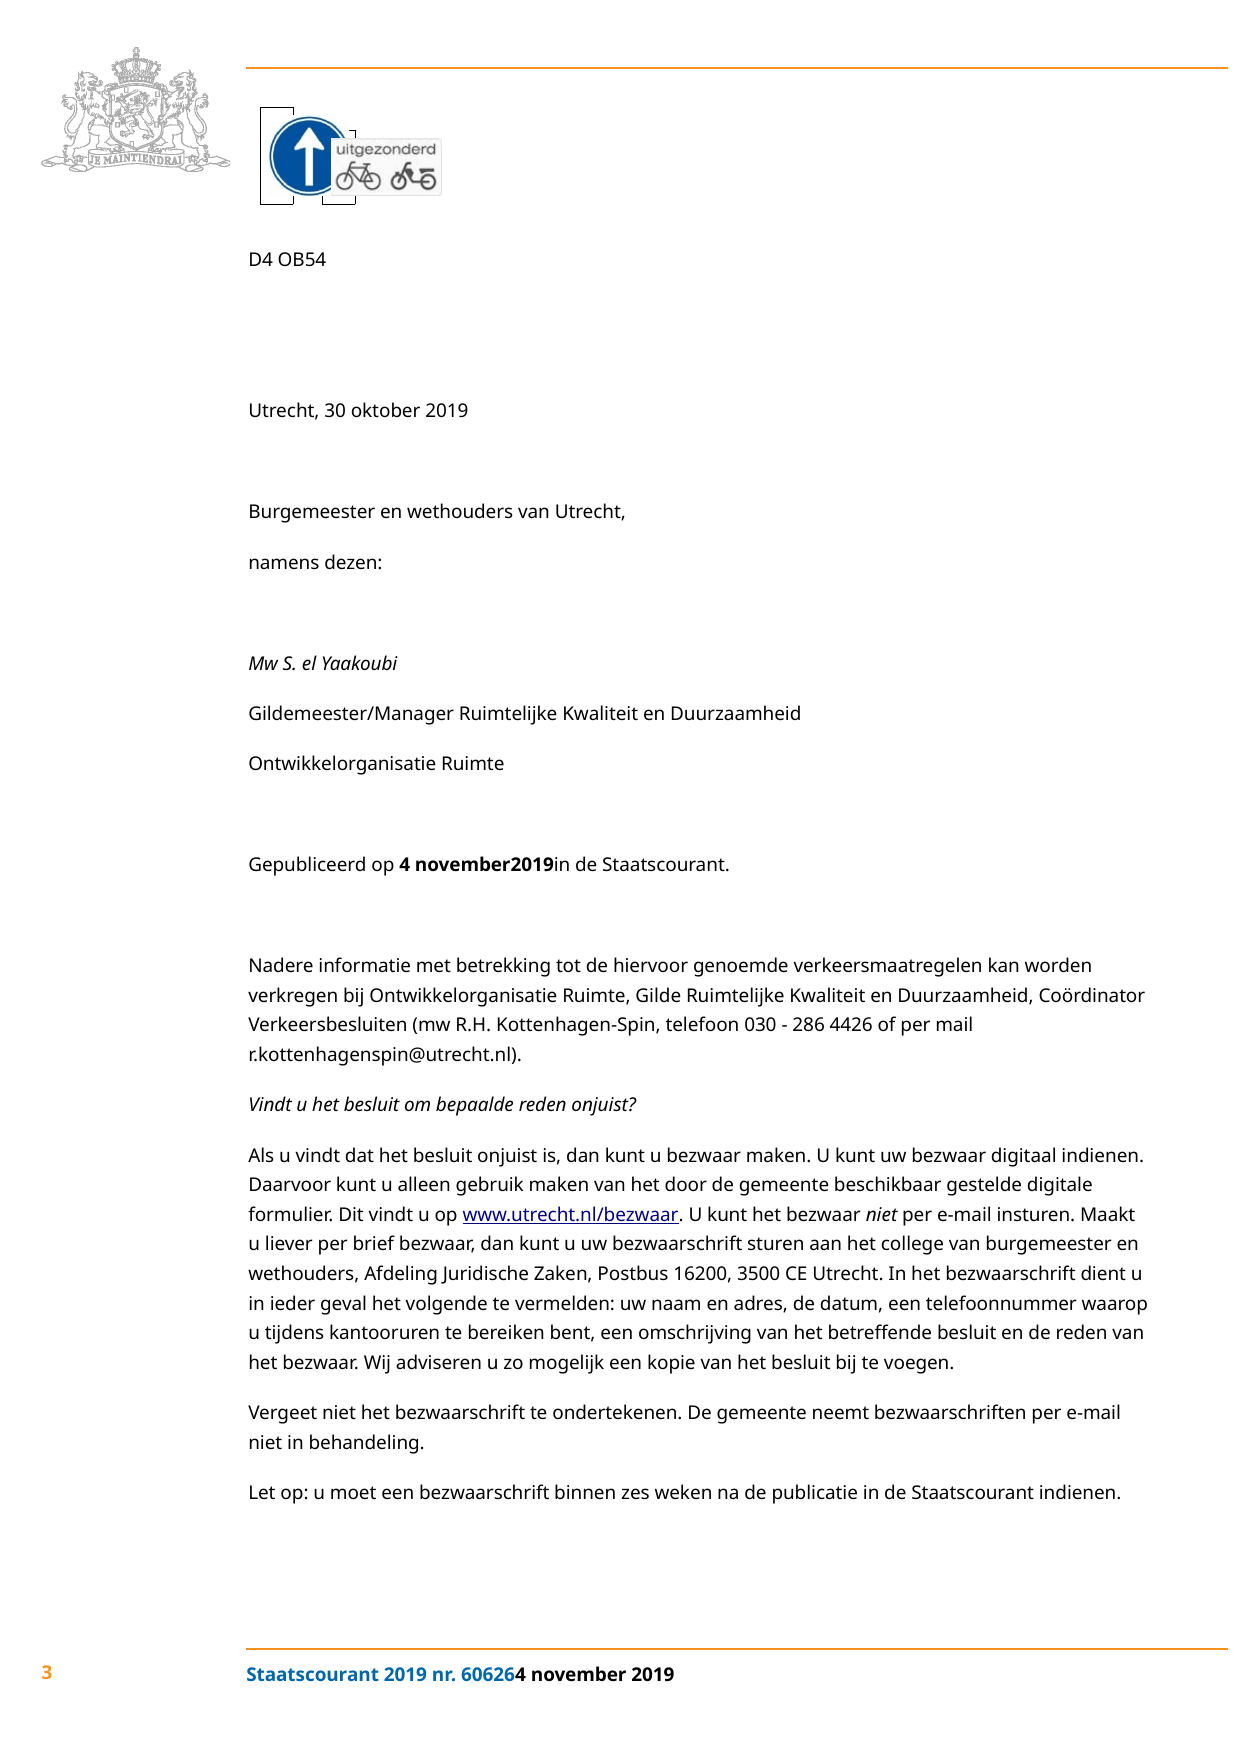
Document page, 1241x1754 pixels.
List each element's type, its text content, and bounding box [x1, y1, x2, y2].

text Burgemeester en wethouders van Utrecht, [248, 498, 1152, 524]
text Utrecht, 30 oktober 2019 [248, 398, 1152, 423]
picture [268, 115, 442, 196]
text namens dezen: [248, 549, 1152, 575]
text Mw S. el Yaakoubi [248, 650, 1152, 676]
text D4 OB54 [248, 246, 1152, 272]
text Vergeet niet het bezwaarschrift te ondertekenen. De gemeente neemt bezwaarschriften per e-mail niet in behandeling. [248, 1399, 1152, 1455]
text Let op: u moet een bezwaarschrift binnen zes weken na de publicatie in de Staatscourant indienen. [248, 1479, 1152, 1505]
text Vindt u het besluit om bepaalde reden onjuist? [248, 1091, 1152, 1117]
picture [41, 47, 231, 172]
text Gepubliceerd op 4 november2019in de Staatscourant. [248, 851, 1152, 877]
text Gildemeester/Manager Ruimtelijke Kwaliteit en Duurzaamheid [248, 700, 1152, 726]
text Ontwikkelorganisatie Ruimte [248, 751, 1152, 776]
text Nadere informatie met betrekking tot de hiervoor genoemde verkeersmaatregelen kan worden verkregen bij Ontwikkelorganisatie Ruimte, Gilde Ruimtelijke Kwaliteit en Duurzaamheid, Coördinator Verkeersbesluiten (mw R.H. Kottenhagen-Spin, telefoon 030 - 286 4426 of per mail r.kottenhagenspin@utrecht.nl). [248, 952, 1152, 1067]
text Als u vindt dat het besluit onjuist is, dan kunt u bezwaar maken. U kunt uw bezwaar digitaal indienen. Daarvoor kunt u alleen gebruik maken van het door de gemeente beschikbaar gestelde digitale formulier. Dit vindt u op www.utrecht.nl/bezwaar. U kunt het bezwaar niet per e-mail insturen. Maakt u liever per brief bezwaar, dan kunt u uw bezwaarschrift sturen aan het college van burgemeester en wethouders, Afdeling Juridische Zaken, Postbus 16200, 3500 CE Utrecht. In het bezwaarschrift dient u in ieder geval het volgende te vermelden: uw naam en adres, de datum, een telefoonnummer waarop u tijdens kantooruren te bereiken bent, een omschrijving van het betreffende besluit en de reden van het bezwaar. Wij adviseren u zo mogelijk een kopie van het besluit bij te voegen. [248, 1142, 1152, 1375]
